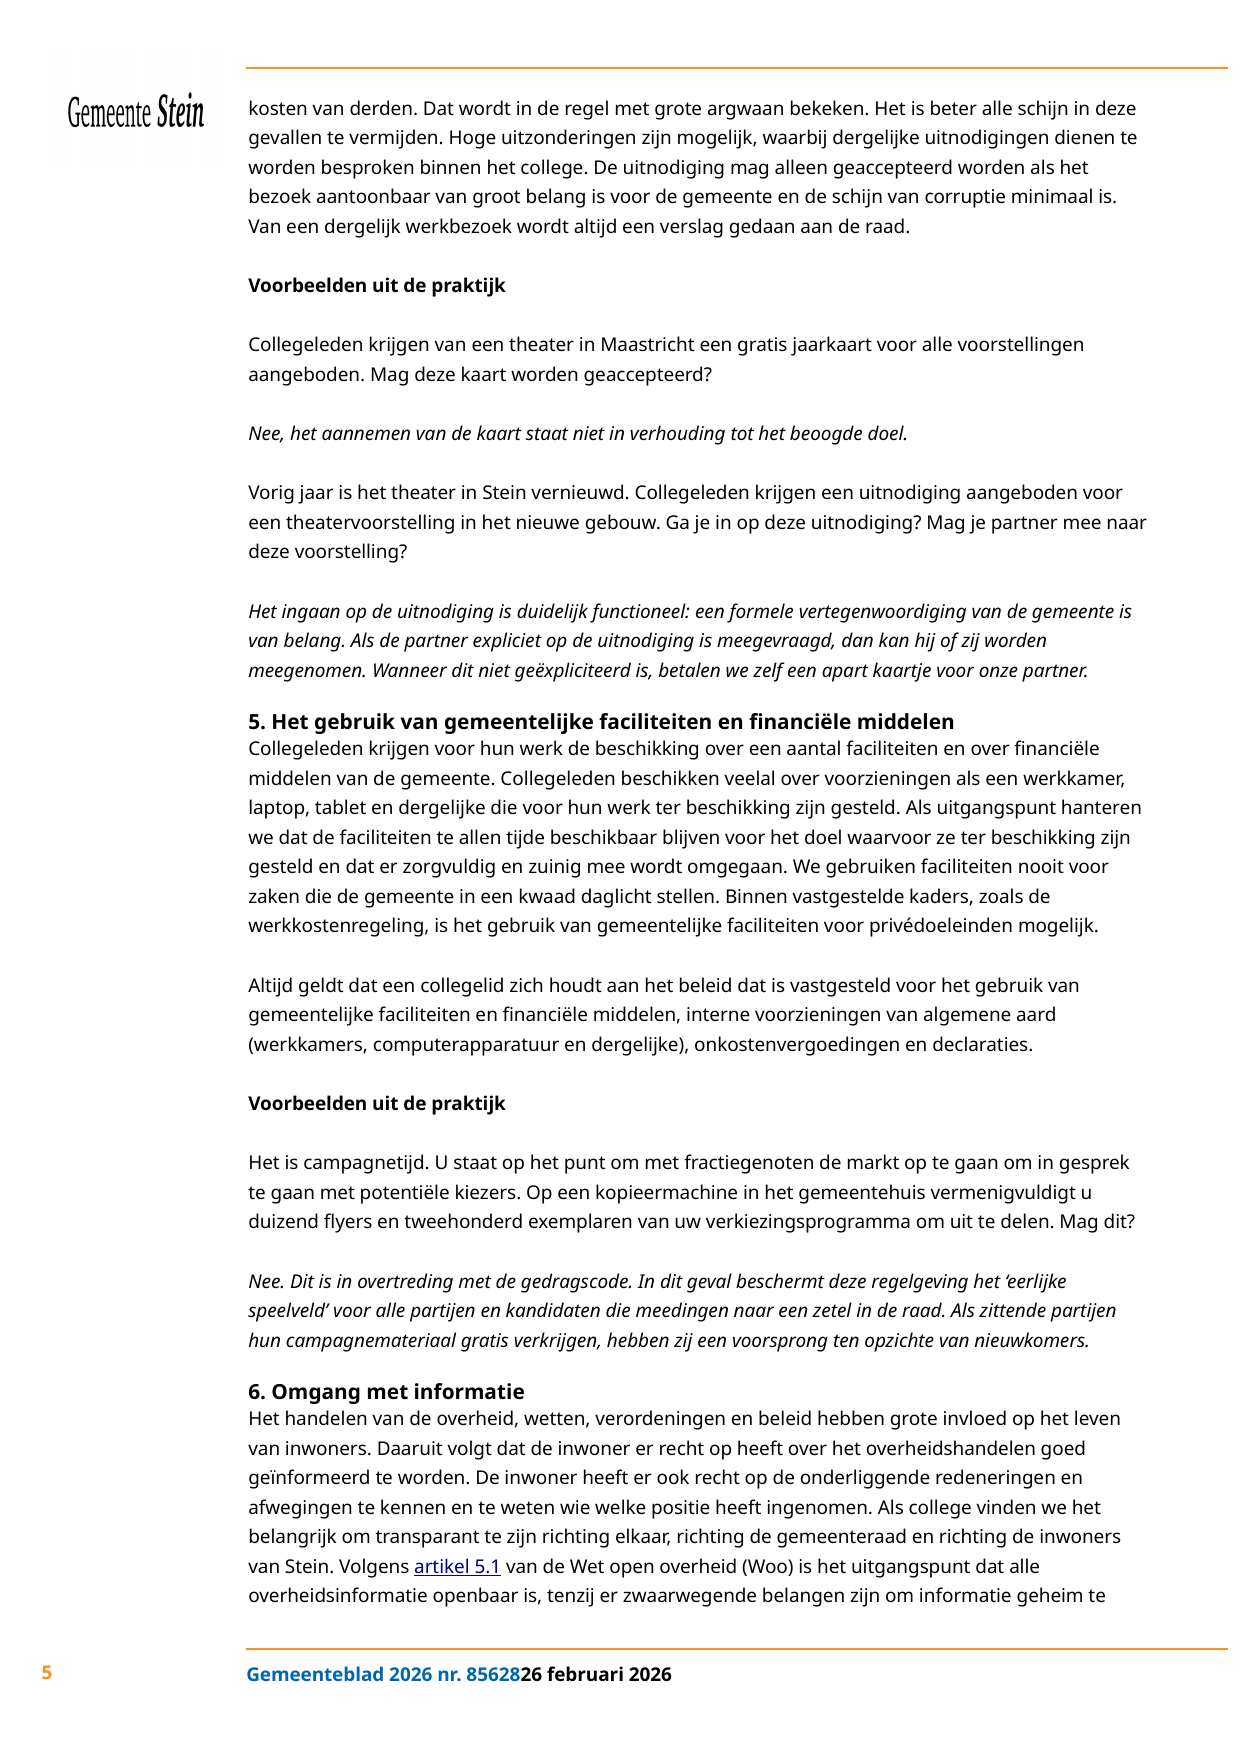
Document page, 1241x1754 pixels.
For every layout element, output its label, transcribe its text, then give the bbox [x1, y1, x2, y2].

text Collegeleden krijgen voor hun werk de beschikking over een aantal faciliteiten en over financiële middelen van de gemeente. Collegeleden beschikken veelal over voorzieningen als een werkkamer, laptop, tablet en dergelijke die voor hun werk ter beschikking zijn gesteld. Als uitgangspunt hanteren we dat de faciliteiten te allen tijde beschikbaar blijven voor het doel waarvoor ze ter beschikking zijn gesteld en dat er zorgvuldig en zuinig mee wordt omgegaan. We gebruiken faciliteiten nooit voor zaken die de gemeente in een kwaad daglicht stellen. Binnen vastgestelde kaders, zoals de werkkostenregeling, is het gebruik van gemeentelijke faciliteiten voor privédoeleinden mogelijk. [248, 735, 1152, 938]
text Het handelen van de overheid, wetten, verordeningen en beleid hebben grote invloed op het leven van inwoners. Daaruit volgt dat de inwoner er recht op heeft over het overheidshandelen goed geïnformeerd te worden. De inwoner heeft er ook recht op de onderliggende redeneringen en afwegingen te kennen en te weten wie welke positie heeft ingenomen. Als college vinden we het belangrijk om transparant te zijn richting elkaar, richting de gemeenteraad en richting de inwoners van Stein. Volgens artikel 5.1 van de Wet open overheid (Woo) is het uitgangspunt dat alle overheidsinformatie openbaar is, tenzij er zwaarwegende belangen zijn om informatie geheim te [248, 1405, 1152, 1608]
table_header Voorbeelden uit de praktijk Collegeleden krijgen van een theater in Maastricht een gratis jaarkaart voor alle voorstellingen aangeboden. Mag deze kaart worden geaccepteerd? Nee, het aannemen van de kaart staat niet in verhouding tot het beoogde doel. Vorig jaar is het theater in Stein vernieuwd. Collegeleden krijgen een uitnodiging aangeboden voor een theatervoorstelling in het nieuwe gebouw. Ga je in op deze uitnodiging? Mag je partner mee naar deze voorstelling? Het ingaan op de uitnodiging is duidelijk functioneel: een formele vertegenwoordiging van de gemeente is van belang. Als de partner expliciet op de uitnodiging is meegevraagd, dan kan hij of zij worden meegenomen. Wanneer dit niet geëxpliciteerd is, betalen we zelf een apart kaartje voor onze partner. [248, 273, 1152, 683]
table_header Voorbeelden uit de praktijk Het is campagnetijd. U staat op het punt om met fractiegenoten de markt op te gaan om in gesprek te gaan met potentiële kiezers. Op een kopieermachine in het gemeentehuis vermenigvuldigt u duizend flyers en tweehonderd exemplaren van uw verkiezingsprogramma om uit te delen. Mag dit? Nee. Dit is in overtreding met de gedragscode. In dit geval beschermt deze regelgeving het ‘eerlijke speelveld’ voor alle partijen en kandidaten die meedingen naar een zetel in de raad. Als zittende partijen hun campagnemateriaal gratis verkrijgen, hebben zij een voorsprong ten opzichte van nieuwkomers. [248, 1090, 1152, 1353]
picture [41, 47, 231, 172]
text Altijd geldt dat een collegelid zich houdt aan het beleid dat is vastgesteld voor het gebruik van gemeentelijke faciliteiten en financiële middelen, interne voorzieningen van algemene aard (werkkamers, computerapparatuur en dergelijke), onkostenvergoedingen en declaraties. [248, 972, 1152, 1057]
text kosten van derden. Dat wordt in de regel met grote argwaan bekeken. Het is beter alle schijn in deze gevallen te vermijden. Hoge uitzonderingen zijn mogelijk, waarbij dergelijke uitnodigingen dienen te worden besproken binnen het college. De uitnodiging mag alleen geaccepteerd worden als het bezoek aantoonbaar van groot belang is voor de gemeente en de schijn van corruptie minimaal is. Van een dergelijk werkbezoek wordt altijd een verslag gedaan aan de raad. [248, 95, 1152, 239]
text 5. Het gebruik van gemeentelijke faciliteiten en financiële middelen [248, 707, 1152, 735]
text 6. Omgang met informatie [248, 1377, 1152, 1405]
